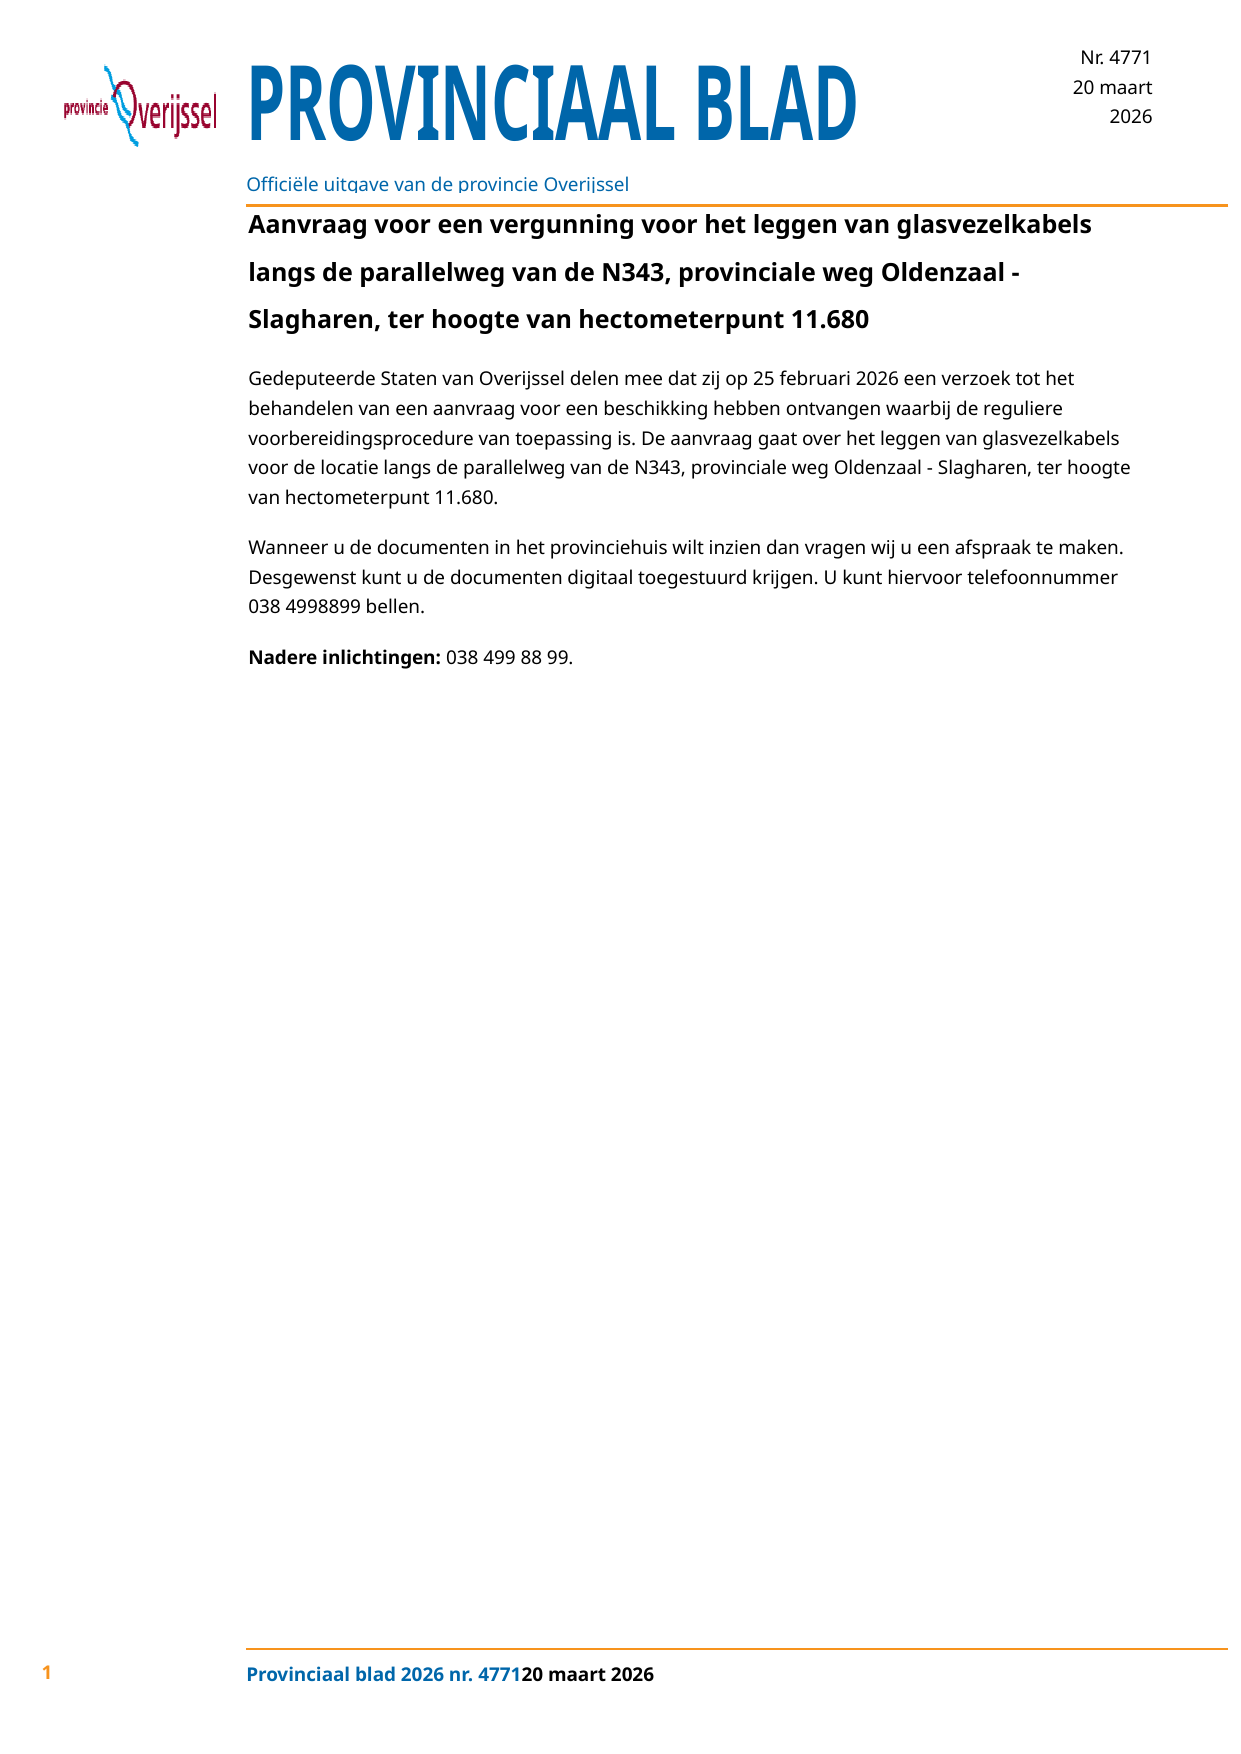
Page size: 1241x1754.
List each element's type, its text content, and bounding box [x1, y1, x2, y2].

text Nadere inlichtingen: 038 499 88 99. [248, 644, 1152, 669]
text Wanneer u de documenten in het provinciehuis wilt inzien dan vragen wij u een afspraak te maken. Desgewenst kunt u de documenten digitaal toegestuurd krijgen. U kunt hiervoor telefoonnummer 038 4998899 bellen. [248, 534, 1152, 619]
picture [41, 47, 231, 172]
text Aanvraag voor een vergunning voor het leggen van glasvezelkabels langs de parallelweg van de N343, provinciale weg Oldenzaal - Slagharen, ter hoogte van hectometerpunt 11.680 [248, 207, 1152, 336]
text Gedeputeerde Staten van Overijssel delen mee dat zij op 25 februari 2026 een verzoek tot het behandelen van een aanvraag voor een beschikking hebben ontvangen waarbij de reguliere voorbereidingsprocedure van toepassing is. De aanvraag gaat over het leggen van glasvezelkabels voor de locatie langs de parallelweg van de N343, provinciale weg Oldenzaal - Slagharen, ter hoogte van hectometerpunt 11.680. [248, 366, 1152, 509]
